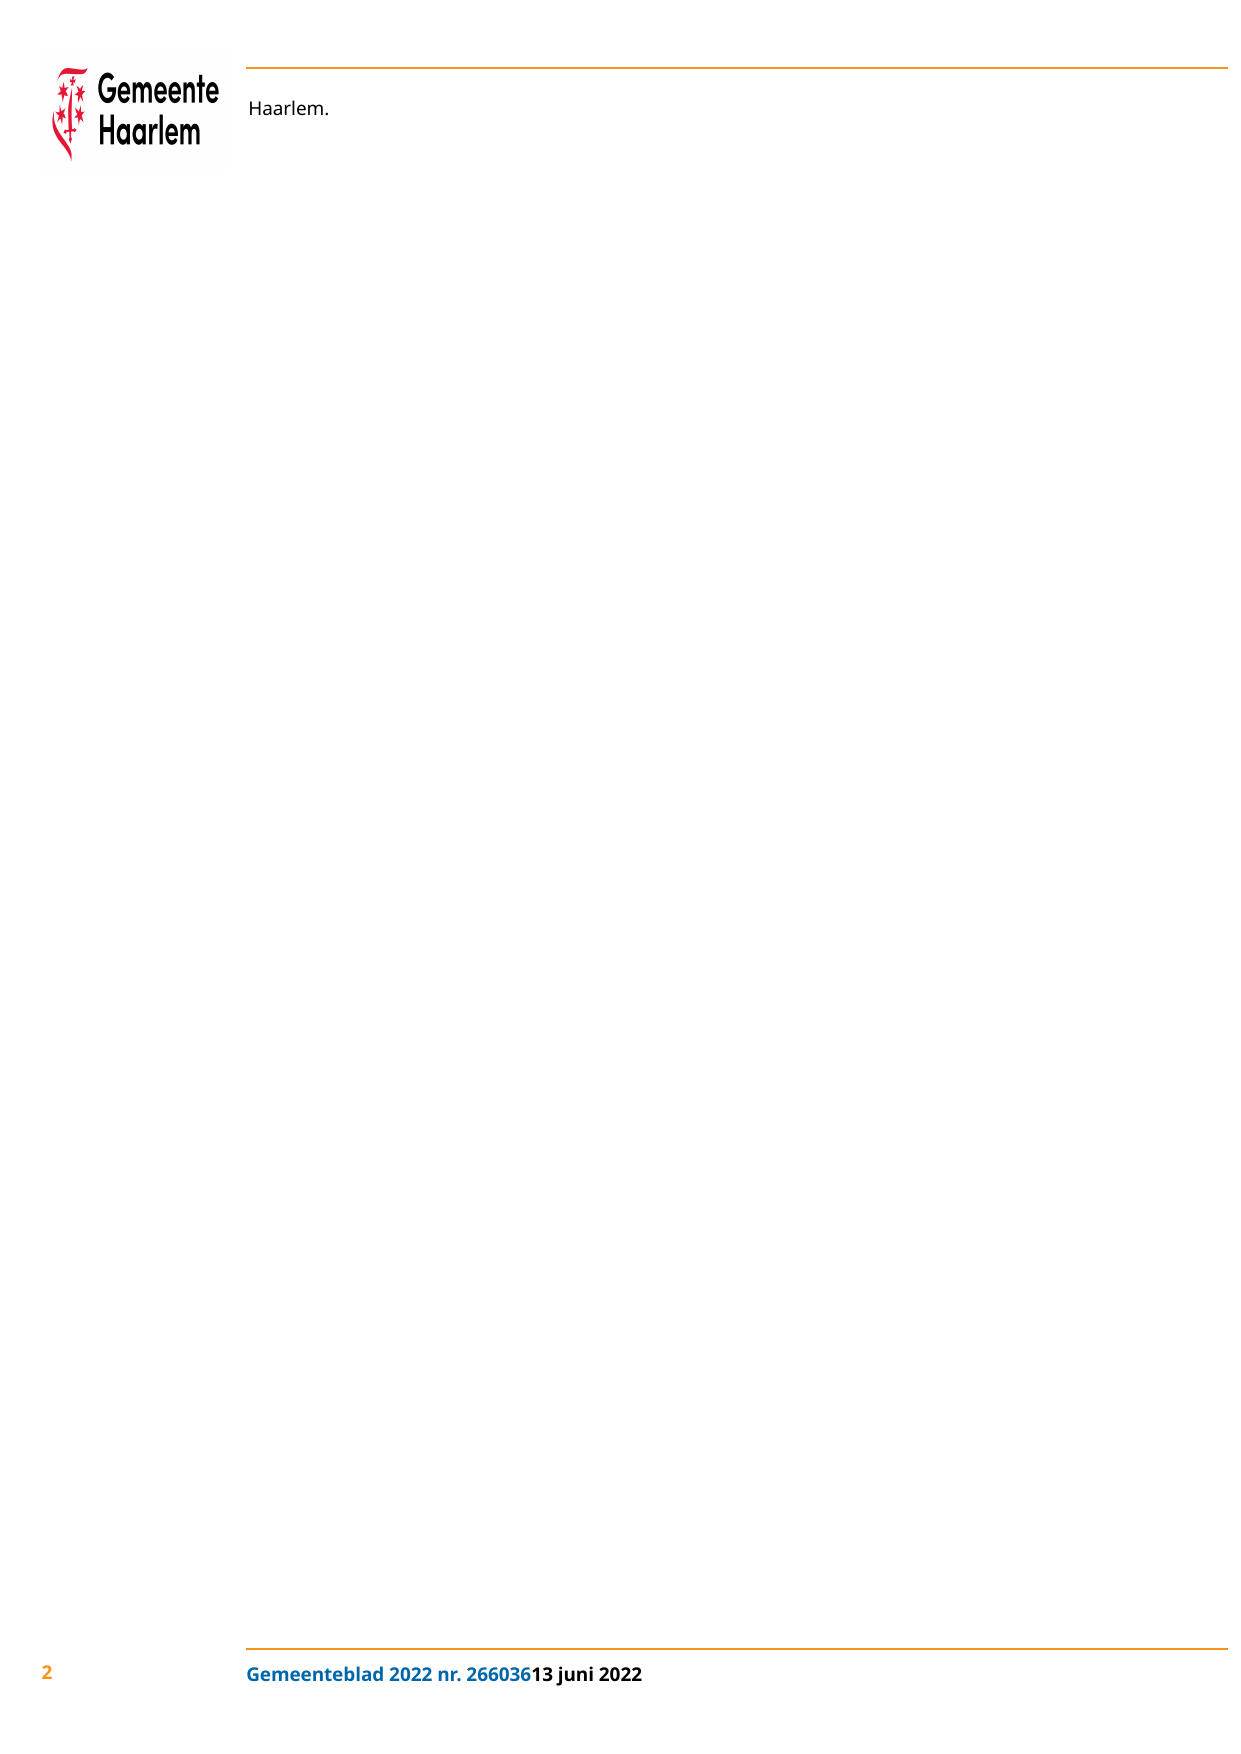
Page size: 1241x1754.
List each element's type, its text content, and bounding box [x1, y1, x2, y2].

text Haarlem. [248, 95, 1152, 121]
picture [41, 47, 231, 172]
